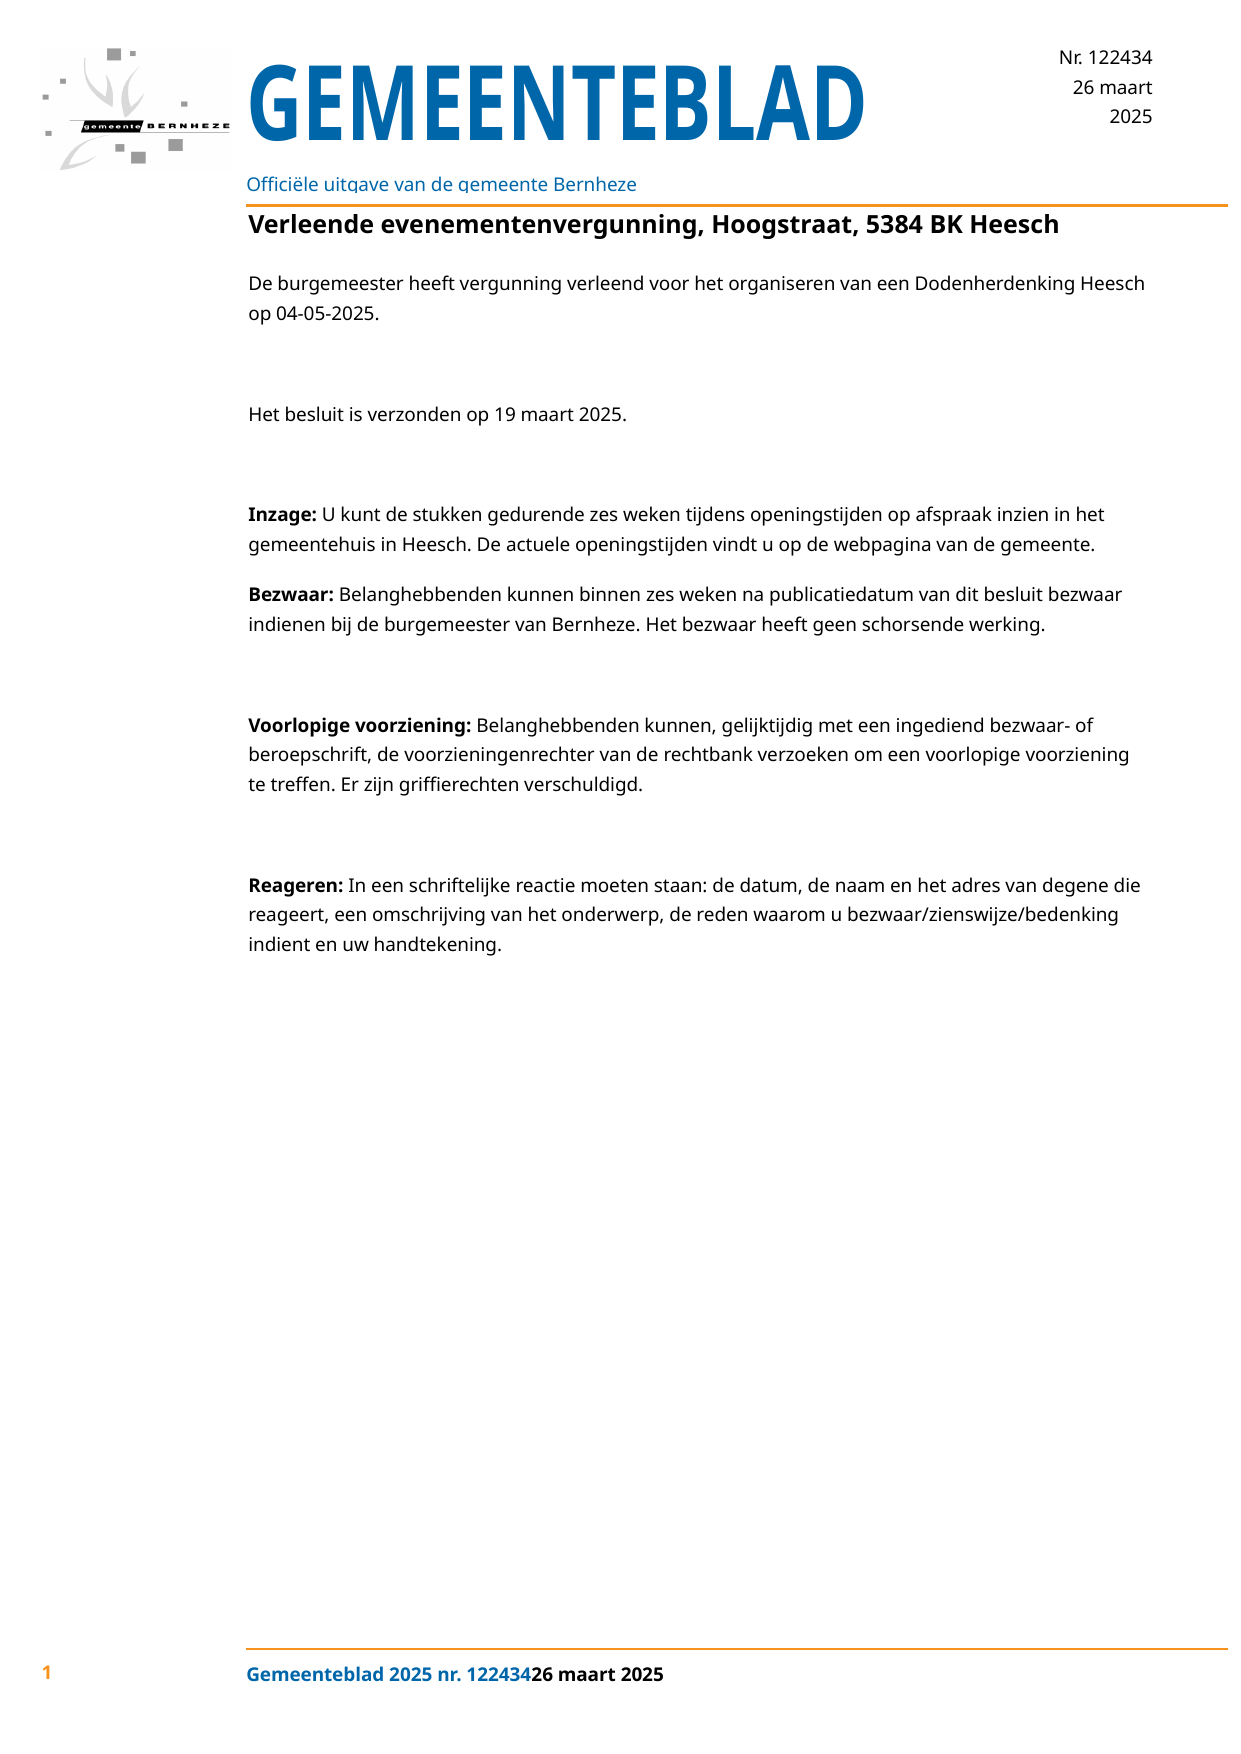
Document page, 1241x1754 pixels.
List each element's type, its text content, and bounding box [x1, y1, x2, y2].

picture [41, 47, 231, 172]
text De burgemeester heeft vergunning verleend voor het organiseren van een Dodenherdenking Heesch op 04-05-2025. [248, 270, 1152, 326]
text Bezwaar: Belanghebbenden kunnen binnen zes weken na publicatiedatum van dit besluit bezwaar indienen bij de burgemeester van Bernheze. Het bezwaar heeft geen schorsende werking. [248, 582, 1152, 637]
text Het besluit is verzonden op 19 maart 2025. [248, 401, 1152, 426]
text Inzage: U kunt de stukken gedurende zes weken tijdens openingstijden op afspraak inzien in het gemeentehuis in Heesch. De actuele openingstijden vindt u op de webpagina van de gemeente. [248, 502, 1152, 557]
text Verleende evenementenvergunning, Hoogstraat, 5384 BK Heesch [248, 207, 1152, 241]
text Voorlopige voorziening: Belanghebbenden kunnen, gelijktijdig met een ingediend bezwaar- of beroepschrift, de voorzieningenrechter van de rechtbank verzoeken om een voorlopige voorziening te treffen. Er zijn griffierechten verschuldigd. [248, 712, 1152, 797]
text Reageren: In een schriftelijke reactie moeten staan: de datum, de naam en het adres van degene die reageert, een omschrijving van het onderwerp, de reden waarom u bezwaar/zienswijze/bedenking indient en uw handtekening. [248, 872, 1152, 957]
